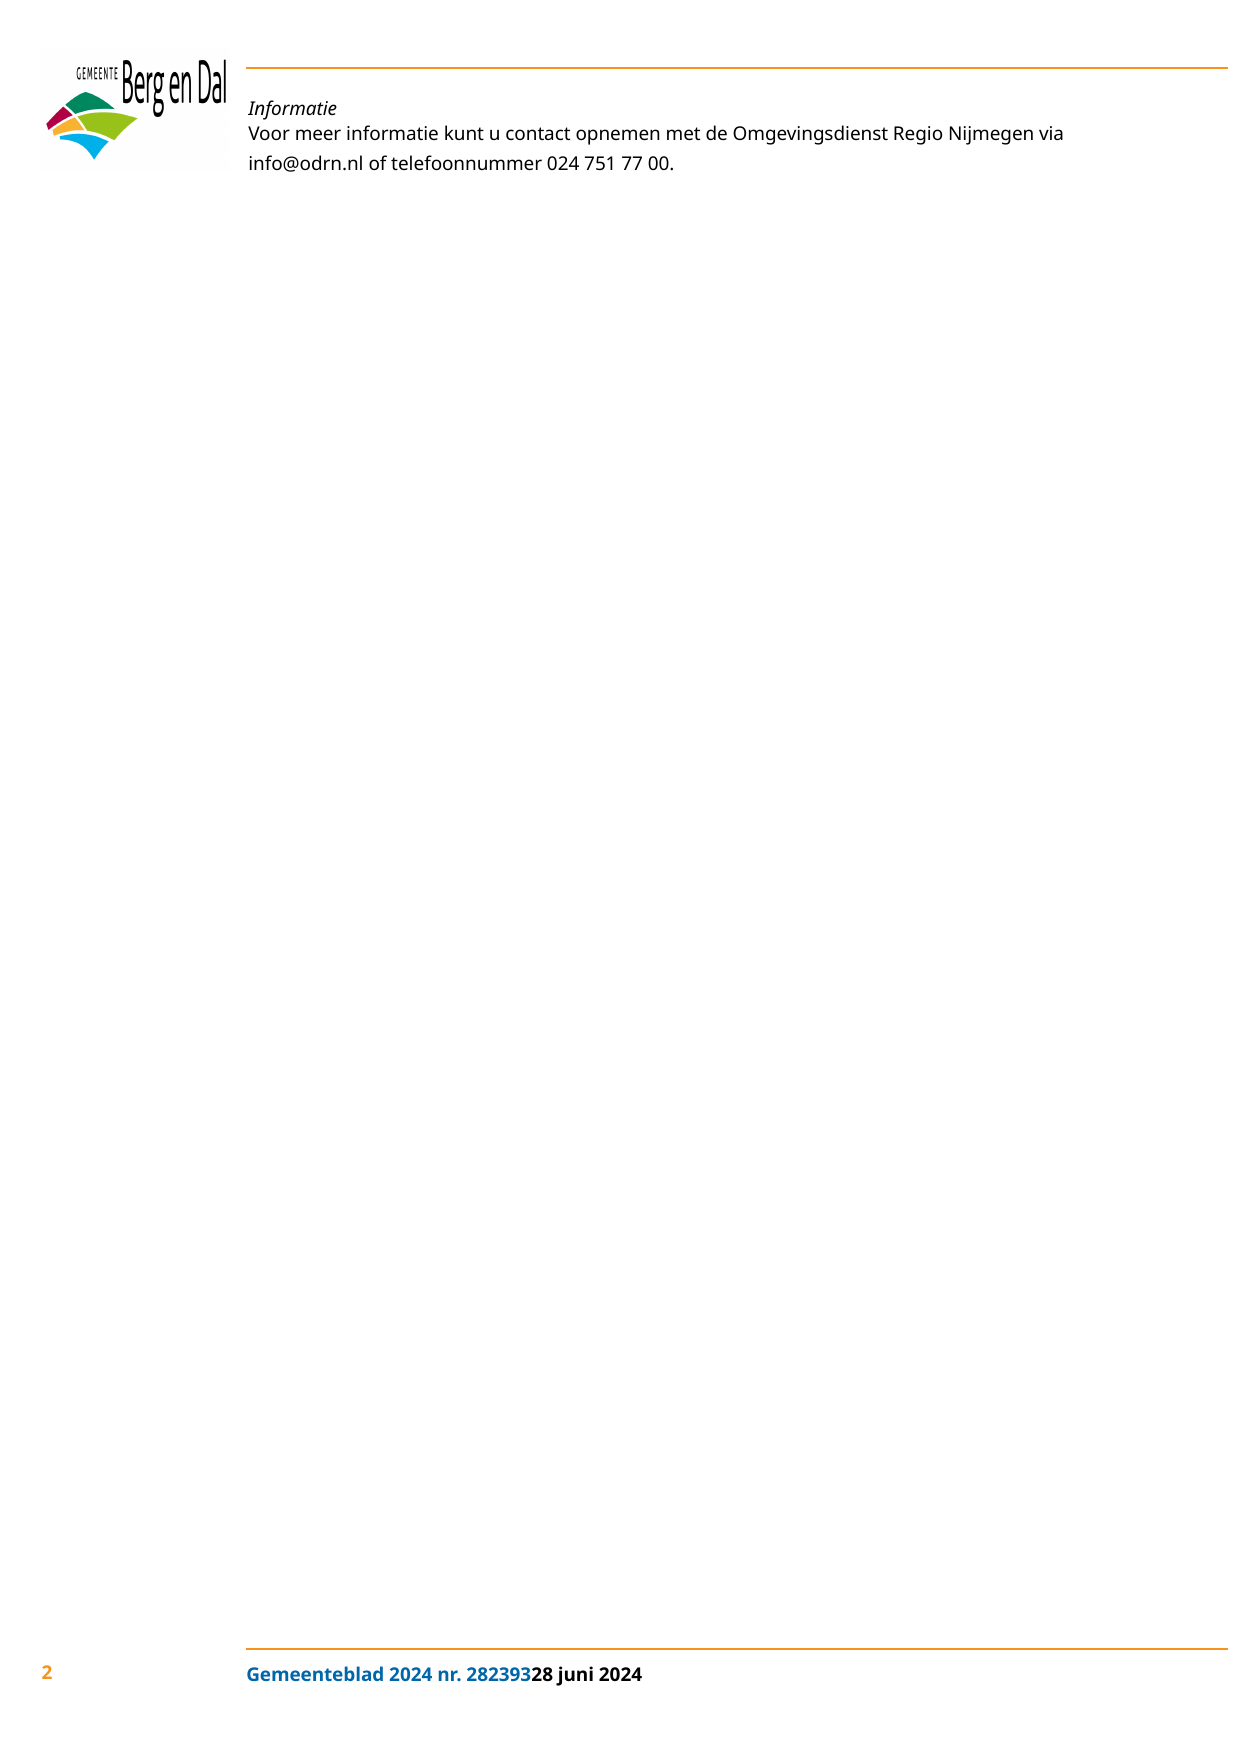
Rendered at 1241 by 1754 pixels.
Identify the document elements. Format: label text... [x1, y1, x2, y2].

text Voor meer informatie kunt u contact opnemen met de Omgevingsdienst Regio Nijmegen via info@odrn.nl of telefoonnummer 024 751 77 00. [248, 121, 1152, 176]
text Informatie [248, 95, 1152, 121]
picture [41, 47, 231, 172]
